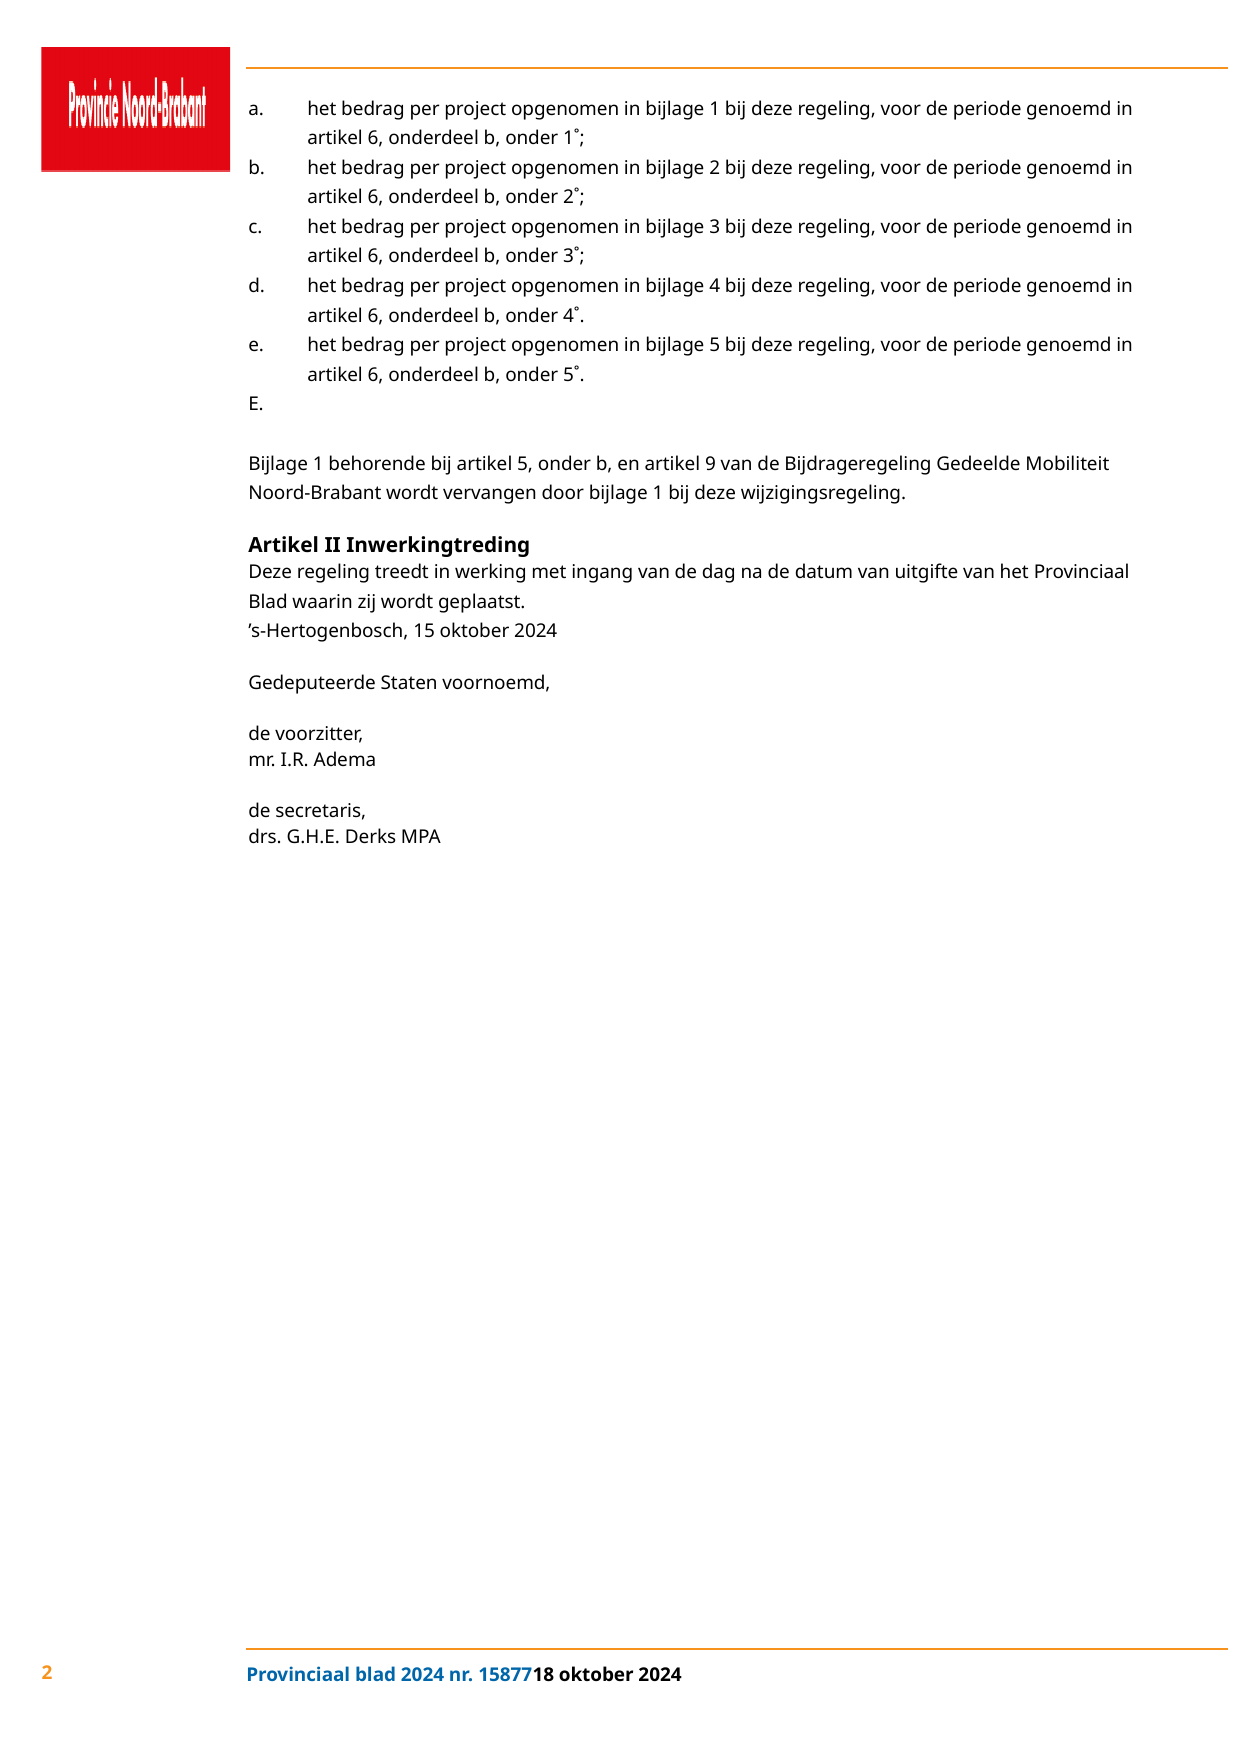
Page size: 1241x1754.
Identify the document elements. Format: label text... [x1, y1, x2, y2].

list het bedrag per project opgenomen in bijlage 3 bij deze regeling, voor de periode genoemd in artikel 6, onderdeel b, onder 3˚; [248, 213, 1152, 268]
text Deze regeling treedt in werking met ingang van de dag na de datum van uitgifte van het Provinciaal Blad waarin zij wordt geplaatst. [248, 558, 1152, 613]
text ’s-Hertogenbosch, 15 oktober 2024 [248, 617, 1152, 643]
text Artikel II Inwerkingtreding [248, 530, 1152, 558]
text Bijlage 1 behorende bij artikel 5, onder b, en artikel 9 van de Bijdrageregeling Gedeelde Mobiliteit Noord-Brabant wordt vervangen door bijlage 1 bij deze wijzigingsregeling. [248, 450, 1152, 505]
list het bedrag per project opgenomen in bijlage 1 bij deze regeling, voor de periode genoemd in artikel 6, onderdeel b, onder 1˚; [248, 95, 1152, 150]
list het bedrag per project opgenomen in bijlage 5 bij deze regeling, voor de periode genoemd in artikel 6, onderdeel b, onder 5˚. [248, 331, 1152, 387]
list het bedrag per project opgenomen in bijlage 4 bij deze regeling, voor de periode genoemd in artikel 6, onderdeel b, onder 4˚. [248, 272, 1152, 328]
text de voorzitter, [248, 720, 1152, 746]
text drs. G.H.E. Derks MPA [248, 823, 1152, 849]
picture [41, 47, 231, 172]
text Gedeputeerde Staten voornoemd, [248, 669, 1152, 694]
text de secretaris, [248, 797, 1152, 823]
text E. [248, 391, 1152, 416]
list het bedrag per project opgenomen in bijlage 2 bij deze regeling, voor de periode genoemd in artikel 6, onderdeel b, onder 2˚; [248, 154, 1152, 209]
text mr. I.R. Adema [248, 746, 1152, 772]
